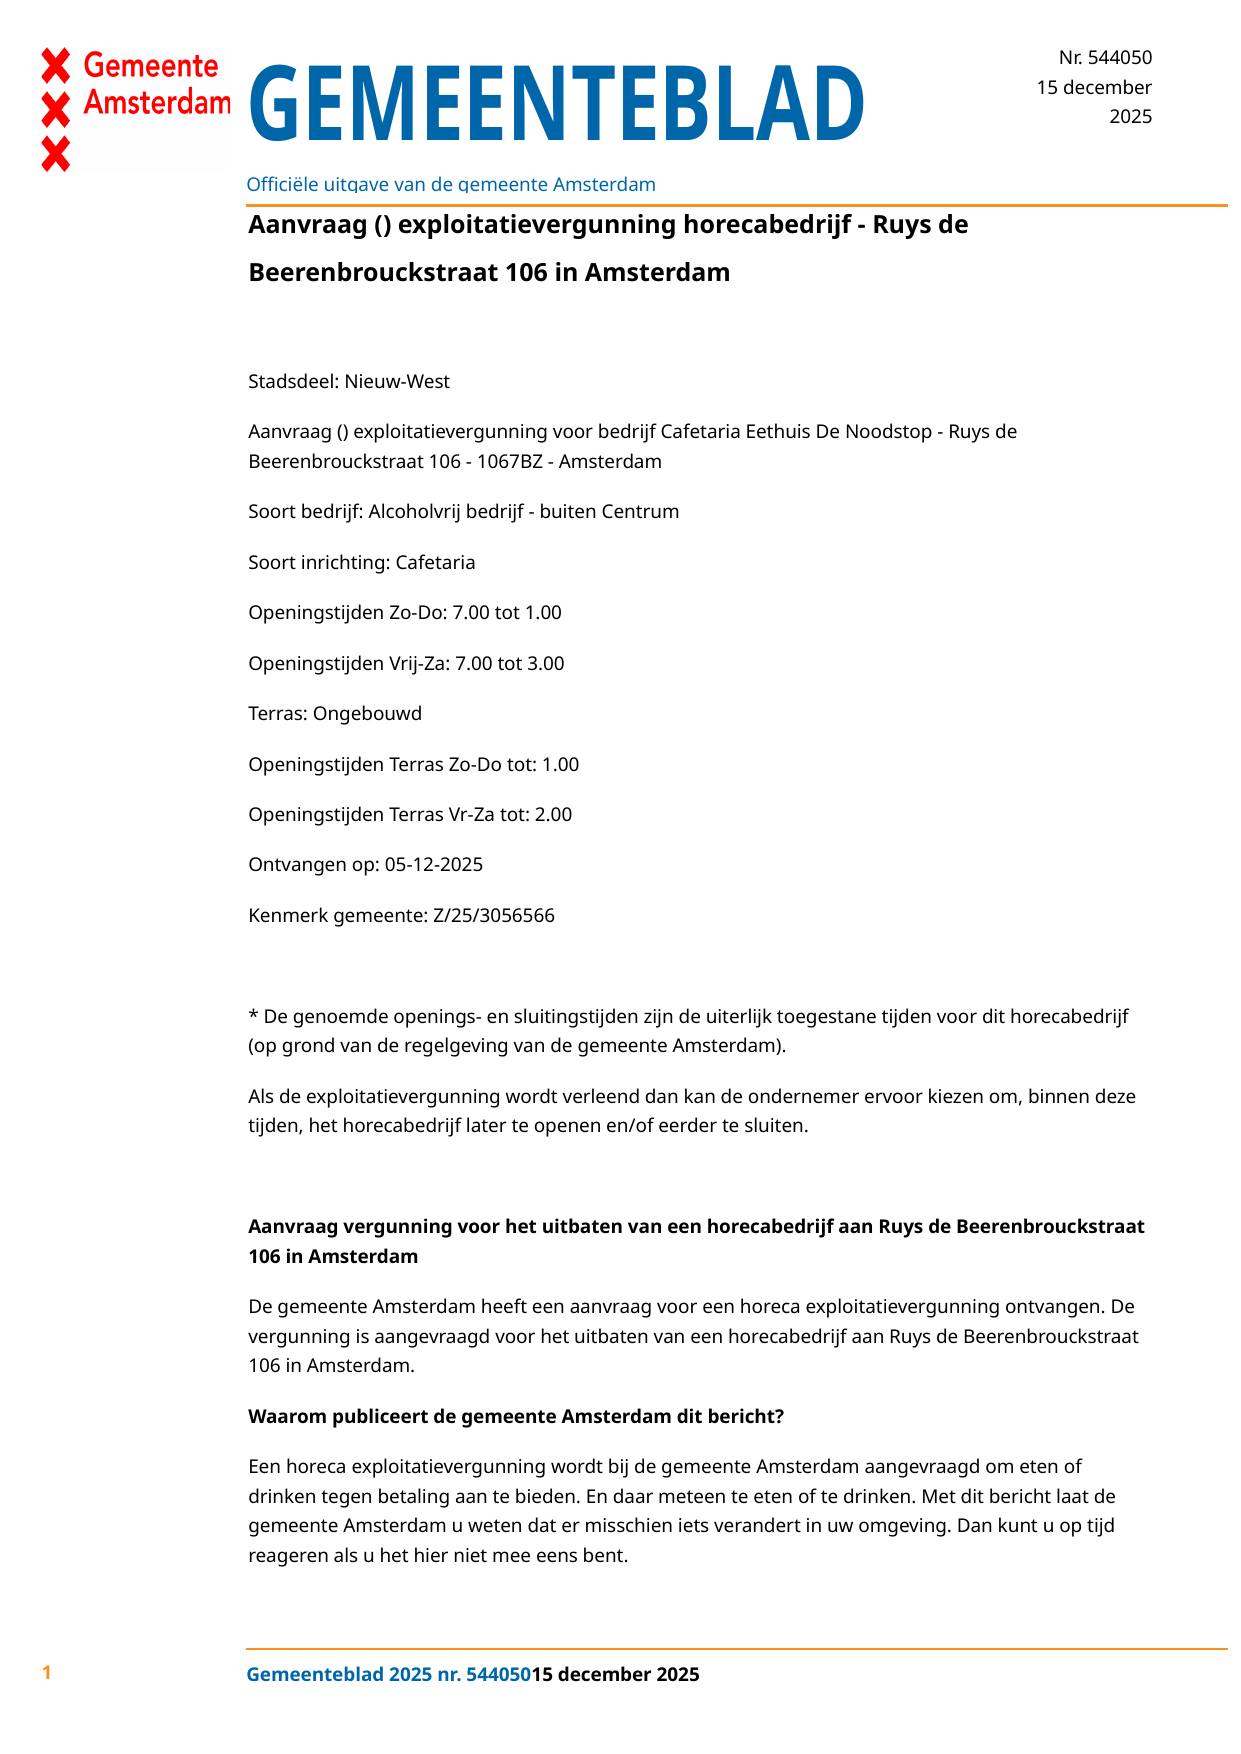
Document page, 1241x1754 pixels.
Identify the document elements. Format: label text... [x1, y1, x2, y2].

text Soort bedrijf: Alcoholvrij bedrijf - buiten Centrum [248, 499, 1152, 524]
text Stadsdeel: Nieuw-West [248, 368, 1152, 394]
picture [41, 47, 231, 172]
text Kenmerk gemeente: Z/25/3056566 [248, 902, 1152, 928]
text Aanvraag vergunning voor het uitbaten van een horecabedrijf aan Ruys de Beerenbrouckstraat 106 in Amsterdam [248, 1213, 1152, 1269]
text Terras: Ongebouwd [248, 700, 1152, 726]
text Aanvraag () exploitatievergunning horecabedrijf - Ruys de Beerenbrouckstraat 106 in Amsterdam [248, 207, 1152, 288]
text Aanvraag () exploitatievergunning voor bedrijf Cafetaria Eethuis De Noodstop - Ruys de Beerenbrouckstraat 106 - 1067BZ - Amsterdam [248, 419, 1152, 474]
text * De genoemde openings- en sluitingstijden zijn de uiterlijk toegestane tijden voor dit horecabedrijf (op grond van de regelgeving van de gemeente Amsterdam). [248, 1003, 1152, 1058]
text Openingstijden Vrij-Za: 7.00 tot 3.00 [248, 650, 1152, 676]
text Openingstijden Terras Vr-Za tot: 2.00 [248, 801, 1152, 827]
text Een horeca exploitatievergunning wordt bij de gemeente Amsterdam aangevraagd om eten of drinken tegen betaling aan te bieden. En daar meteen te eten of te drinken. Met dit bericht laat de gemeente Amsterdam u weten dat er misschien iets verandert in uw omgeving. Dan kunt u op tijd reageren als u het hier niet mee eens bent. [248, 1453, 1152, 1568]
text De gemeente Amsterdam heeft een aanvraag voor een horeca exploitatievergunning ontvangen. De vergunning is aangevraagd voor het uitbaten van een horecabedrijf aan Ruys de Beerenbrouckstraat 106 in Amsterdam. [248, 1293, 1152, 1378]
text Ontvangen op: 05-12-2025 [248, 852, 1152, 877]
text Als de exploitatievergunning wordt verleend dan kan de ondernemer ervoor kiezen om, binnen deze tijden, het horecabedrijf later te openen en/of eerder te sluiten. [248, 1083, 1152, 1138]
text Soort inrichting: Cafetaria [248, 549, 1152, 575]
text Waarom publiceert de gemeente Amsterdam dit bericht? [248, 1403, 1152, 1429]
text Openingstijden Zo-Do: 7.00 tot 1.00 [248, 599, 1152, 625]
text Openingstijden Terras Zo-Do tot: 1.00 [248, 751, 1152, 777]
